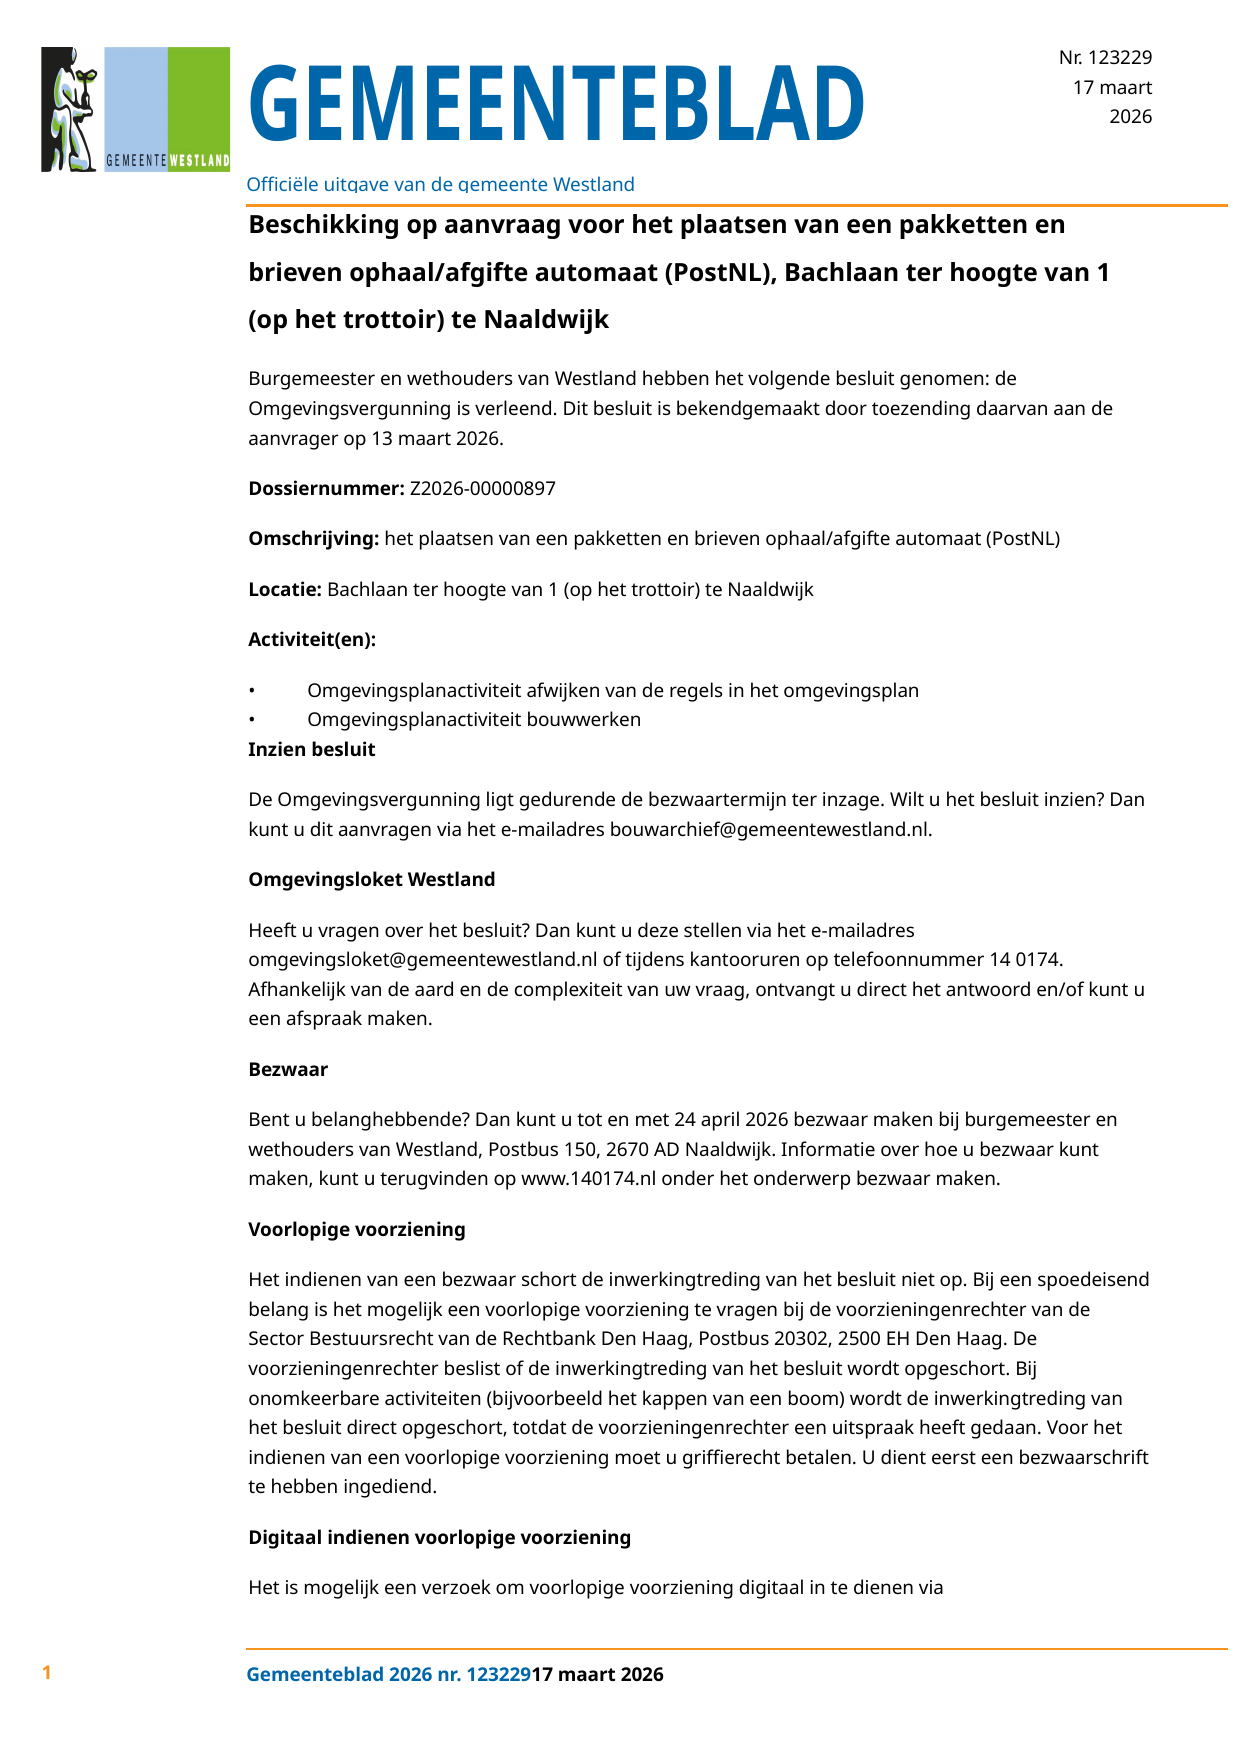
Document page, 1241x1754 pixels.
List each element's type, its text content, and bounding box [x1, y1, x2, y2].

list Omgevingsplanactiviteit afwijken van de regels in het omgevingsplan [248, 677, 1152, 702]
text De Omgevingsvergunning ligt gedurende de bezwaartermijn ter inzage. Wilt u het besluit inzien? Dan kunt u dit aanvragen via het e-mailadres bouwarchief@gemeentewestland.nl. [248, 786, 1152, 842]
text Voorlopige voorziening [248, 1216, 1152, 1242]
text Bezwaar [248, 1056, 1152, 1082]
text Het indienen van een bezwaar schort de inwerkingtreding van het besluit niet op. Bij een spoedeisend belang is het mogelijk een voorlopige voorziening te vragen bij de voorzieningenrechter van de Sector Bestuursrecht van de Rechtbank Den Haag, Postbus 20302, 2500 EH Den Haag. De voorzieningenrechter beslist of de inwerkingtreding van het besluit wordt opgeschort. Bij onomkeerbare activiteiten (bijvoorbeeld het kappen van een boom) wordt de inwerkingtreding van het besluit direct opgeschort, totdat de voorzieningenrechter een uitspraak heeft gedaan. Voor het indienen van een voorlopige voorziening moet u griffierecht betalen. U dient eerst een bezwaarschrift te hebben ingediend. [248, 1266, 1152, 1499]
text Burgemeester en wethouders van Westland hebben het volgende besluit genomen: de Omgevingsvergunning is verleend. Dit besluit is bekendgemaakt door toezending daarvan aan de aanvrager op 13 maart 2026. [248, 366, 1152, 450]
text Het is mogelijk een verzoek om voorlopige voorziening digitaal in te dienen via [248, 1574, 1152, 1600]
text Digitaal indienen voorlopige voorziening [248, 1524, 1152, 1549]
text Dossiernummer: Z2026-00000897 [248, 475, 1152, 501]
text Beschikking op aanvraag voor het plaatsen van een pakketten en brieven ophaal/afgifte automaat (PostNL), Bachlaan ter hoogte van 1 (op het trottoir) te Naaldwijk [248, 207, 1152, 336]
text Omschrijving: het plaatsen van een pakketten en brieven ophaal/afgifte automaat (PostNL) [248, 526, 1152, 551]
list Omgevingsplanactiviteit bouwwerken [248, 706, 1152, 732]
text Activiteit(en): [248, 626, 1152, 652]
picture [41, 47, 231, 172]
text Bent u belanghebbende? Dan kunt u tot en met 24 april 2026 bezwaar maken bij burgemeester en wethouders van Westland, Postbus 150, 2670 AD Naaldwijk. Informatie over hoe u bezwaar kunt maken, kunt u terugvinden op www.140174.nl onder het onderwerp bezwaar maken. [248, 1106, 1152, 1191]
text Inzien besluit [248, 736, 1152, 762]
text Locatie: Bachlaan ter hoogte van 1 (op het trottoir) te Naaldwijk [248, 576, 1152, 602]
text Heeft u vragen over het besluit? Dan kunt u deze stellen via het e-mailadres omgevingsloket@gemeentewestland.nl of tijdens kantooruren op telefoonnummer 14 0174. Afhankelijk van de aard en de complexiteit van uw vraag, ontvangt u direct het antwoord en/of kunt u een afspraak maken. [248, 917, 1152, 1031]
text Omgevingsloket Westland [248, 866, 1152, 892]
